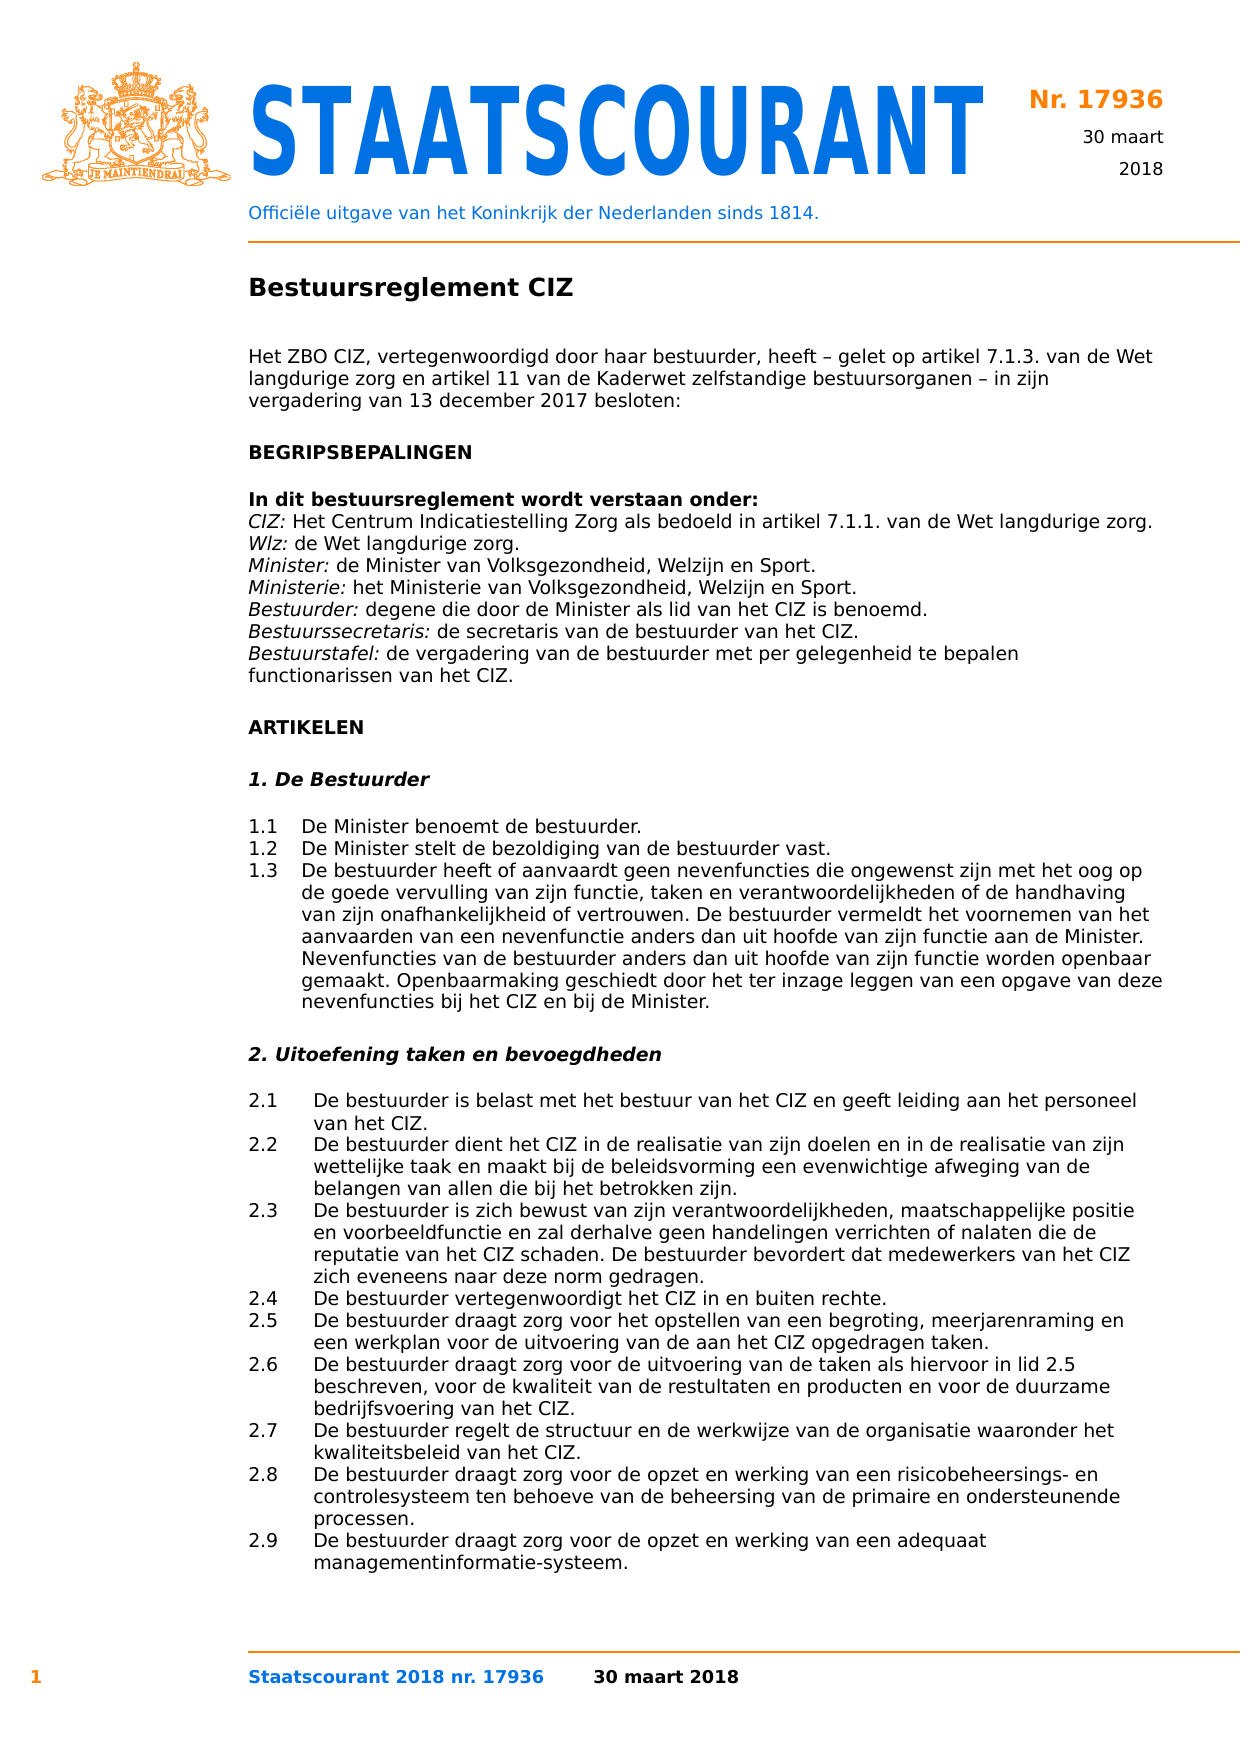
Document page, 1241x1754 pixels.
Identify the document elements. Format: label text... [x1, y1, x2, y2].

subtitle BEGRIPSBEPALINGEN [248, 442, 1163, 464]
text Bestuurssecretaris: de secretaris van de bestuurder van het CIZ. [248, 621, 1163, 643]
text 1.2 De Minister stelt de bezoldiging van de bestuurder vast. [248, 838, 1163, 859]
text 1.1 De Minister benoemt de bestuurder. [248, 816, 1163, 838]
text 2.8 De bestuurder draagt zorg voor de opzet en werking van een risicobeheersings- en controlesysteem ten behoeve van de beheersing van de primaire en ondersteunende processen. [248, 1464, 1163, 1530]
text 2.6 De bestuurder draagt zorg voor de uitvoering van de taken als hiervoor in lid 2.5 beschreven, voor de kwaliteit van de restultaten en producten en voor de duurzame bedrijfsvoering van het CIZ. [248, 1354, 1163, 1420]
subtitle Bestuursreglement CIZ [248, 273, 1163, 302]
text Wlz: de Wet langdurige zorg. [248, 533, 1163, 555]
text 2.3 De bestuurder is zich bewust van zijn verantwoordelijkheden, maatschappelijke positie en voorbeeldfunctie en zal derhalve geen handelingen verrichten of nalaten die de reputatie van het CIZ schaden. De bestuurder bevordert dat medewerkers van het CIZ zich eveneens naar deze norm gedragen. [248, 1200, 1163, 1288]
subtitle 2. Uitoefening taken en bevoegdheden [248, 1043, 1163, 1065]
text 2.2 De bestuurder dient het CIZ in de realisatie van zijn doelen en in de realisatie van zijn wettelijke taak en maakt bij de beleidsvorming een evenwichtige afweging van de belangen van allen die bij het betrokken zijn. [248, 1134, 1163, 1200]
table_cell 2018 [998, 153, 1240, 203]
subtitle ARTIKELEN [248, 717, 1163, 739]
table_cell 30 maart [998, 121, 1240, 153]
picture [41, 62, 231, 186]
text 2.5 De bestuurder draagt zorg voor het opstellen van een begroting, meerjarenraming en een werkplan voor de uitvoering van de aan het CIZ opgedragen taken. [248, 1310, 1163, 1354]
text Ministerie: het Ministerie van Volksgezondheid, Welzijn en Sport. [248, 577, 1163, 599]
text Minister: de Minister van Volksgezondheid, Welzijn en Sport. [248, 555, 1163, 577]
text Het ZBO CIZ, vertegenwoordigd door haar bestuurder, heeft – gelet op artikel 7.1.3. van de Wet langdurige zorg en artikel 11 van de Kaderwet zelfstandige bestuursorganen – in zijn vergadering van 13 december 2017 besloten: [248, 346, 1163, 412]
text 2.4 De bestuurder vertegenwoordigt het CIZ in en buiten rechte. [248, 1288, 1163, 1310]
table_header [25, 62, 248, 241]
subtitle 1. De Bestuurder [248, 769, 1163, 791]
table_header Nr. 17936 [998, 62, 1240, 121]
text 2.1 De bestuurder is belast met het bestuur van het CIZ en geeft leiding aan het personeel van het CIZ. [248, 1090, 1163, 1134]
text 2.9 De bestuurder draagt zorg voor de opzet en werking van een adequaat managementinformatie-systeem. [248, 1530, 1163, 1574]
table_cell Officiële uitgave van het Koninkrijk der Nederlanden sinds 1814. [248, 203, 1240, 241]
text Bestuurder: degene die door de Minister als lid van het CIZ is benoemd. [248, 599, 1163, 621]
text 2.7 De bestuurder regelt de structuur en de werkwijze van de organisatie waaronder het kwaliteitsbeleid van het CIZ. [248, 1420, 1163, 1464]
text CIZ: Het Centrum Indicatiestelling Zorg als bedoeld in artikel 7.1.1. van de Wet langdurige zorg. [248, 511, 1163, 533]
text Bestuurstafel: de vergadering van de bestuurder met per gelegenheid te bepalen functionarissen van het CIZ. [248, 643, 1163, 687]
text In dit bestuursreglement wordt verstaan onder: [248, 489, 1163, 511]
text 1.3 De bestuurder heeft of aanvaardt geen nevenfuncties die ongewenst zijn met het oog op de goede vervulling van zijn functie, taken en verantwoordelijkheden of de handhaving van zijn onafhankelijkheid of vertrouwen. De bestuurder vermeldt het voornemen van het aanvaarden van een nevenfunctie anders dan uit hoofde van zijn functie aan de Minister. Nevenfuncties van de bestuurder anders dan uit hoofde van zijn functie worden openbaar gemaakt. Openbaarmaking geschiedt door het ter inzage leggen van een opgave van deze nevenfuncties bij het CIZ en bij de Minister. [248, 859, 1163, 1013]
table_header STAATSCOURANT [248, 62, 998, 203]
